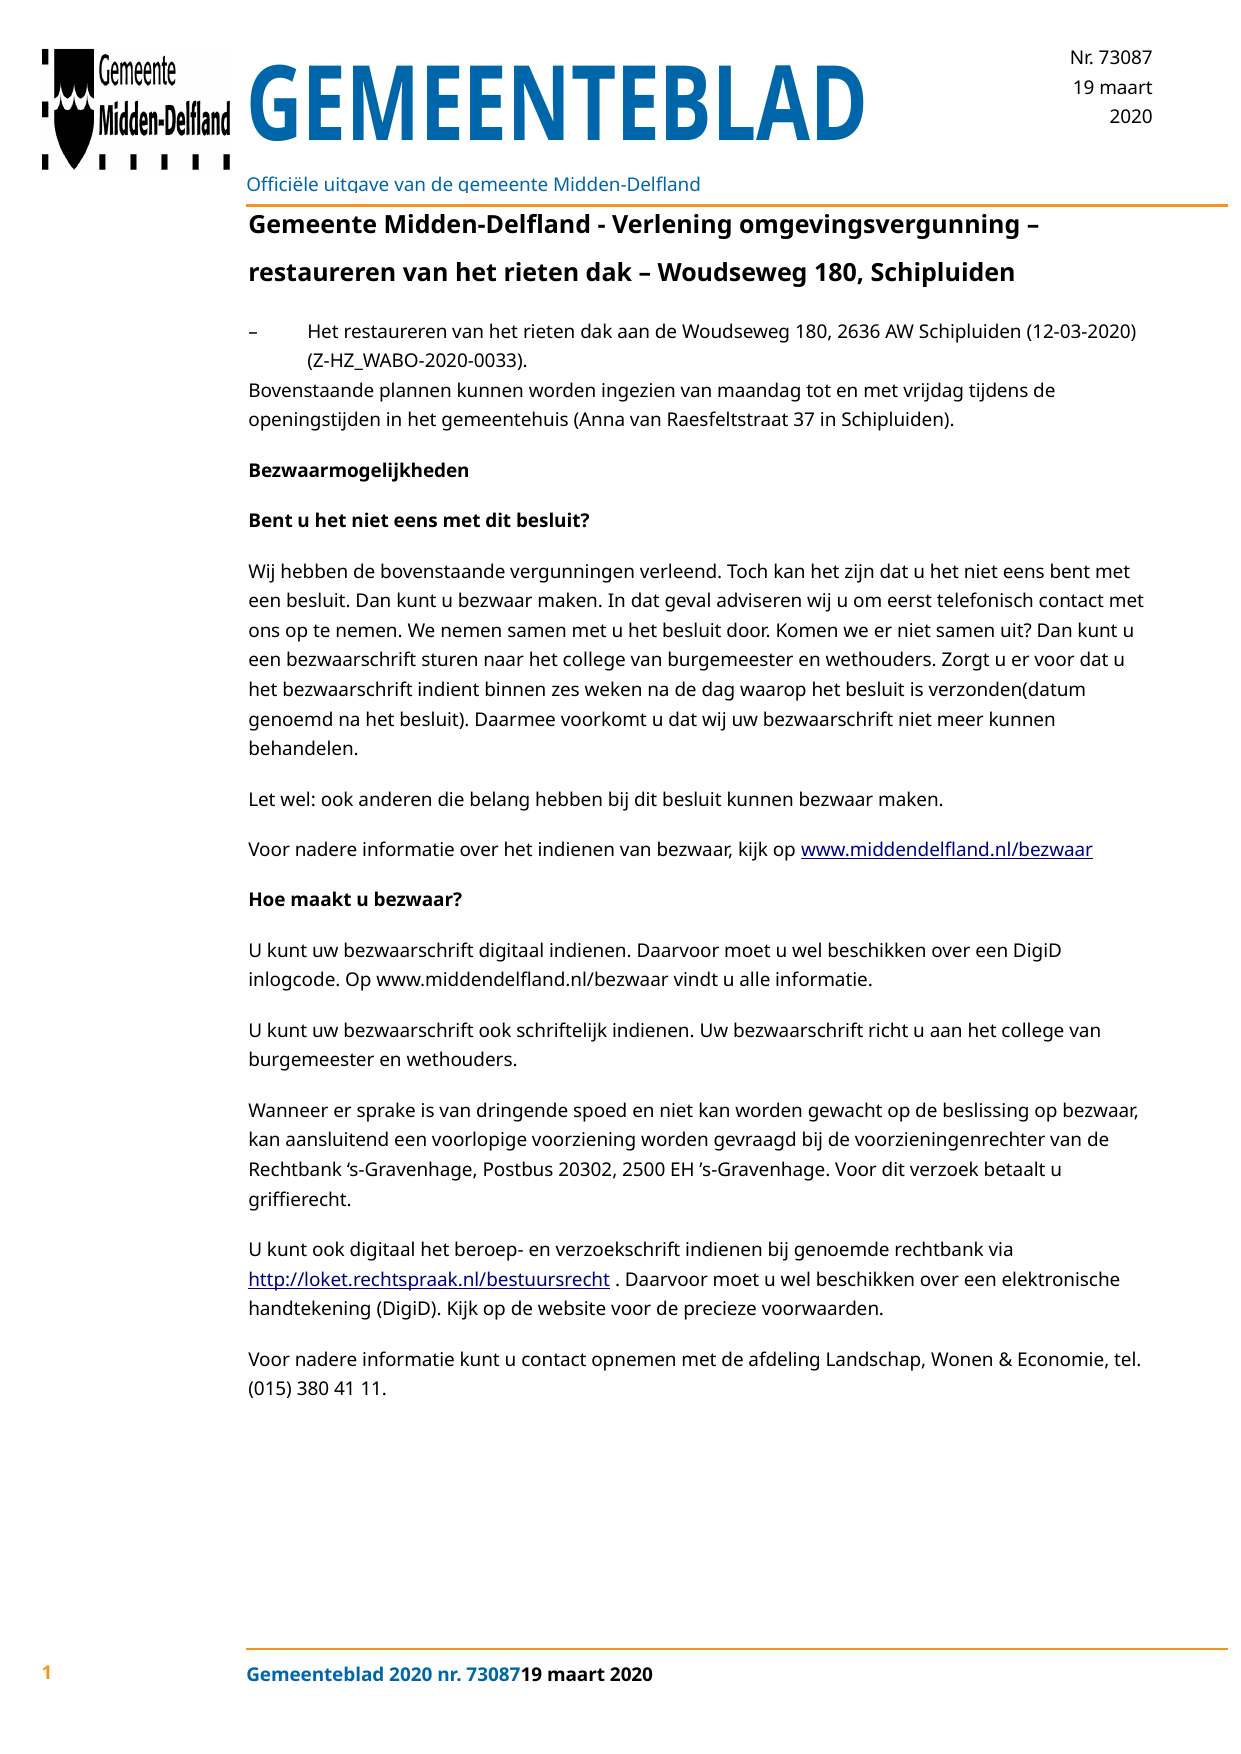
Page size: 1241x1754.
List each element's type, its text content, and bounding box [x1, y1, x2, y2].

text Wij hebben de bovenstaande vergunningen verleend. Toch kan het zijn dat u het niet eens bent met een besluit. Dan kunt u bezwaar maken. In dat geval adviseren wij u om eerst telefonisch contact met ons op te nemen. We nemen samen met u het besluit door. Komen we er niet samen uit? Dan kunt u een bezwaarschrift sturen naar het college van burgemeester en wethouders. Zorgt u er voor dat u het bezwaarschrift indient binnen zes weken na de dag waarop het besluit is verzonden(datum genoemd na het besluit). Daarmee voorkomt u dat wij uw bezwaarschrift niet meer kunnen behandelen. [248, 558, 1152, 761]
text Voor nadere informatie over het indienen van bezwaar, kijk op www.middendelfland.nl/bezwaar [248, 836, 1152, 862]
text Bent u het niet eens met dit besluit? [248, 507, 1152, 533]
text Bovenstaande plannen kunnen worden ingezien van maandag tot en met vrijdag tijdens de openingstijden in het gemeentehuis (Anna van Raesfeltstraat 37 in Schipluiden). [248, 377, 1152, 432]
text U kunt uw bezwaarschrift digitaal indienen. Daarvoor moet u wel beschikken over een DigiD inlogcode. Op www.middendelfland.nl/bezwaar vindt u alle informatie. [248, 937, 1152, 992]
text U kunt uw bezwaarschrift ook schriftelijk indienen. Uw bezwaarschrift richt u aan het college van burgemeester en wethouders. [248, 1017, 1152, 1072]
text Hoe maakt u bezwaar? [248, 887, 1152, 912]
text Gemeente Midden-Delfland - Verlening omgevingsvergunning – restaureren van het rieten dak – Woudseweg 180, Schipluiden [248, 207, 1152, 288]
text Voor nadere informatie kunt u contact opnemen met de afdeling Landschap, Wonen & Economie, tel. (015) 380 41 11. [248, 1346, 1152, 1401]
text Bezwaarmogelijkheden [248, 457, 1152, 483]
list Het restaureren van het rieten dak aan de Woudseweg 180, 2636 AW Schipluiden (12-03-2020) (Z-HZ_WABO-2020-0033). [248, 318, 1152, 373]
text Let wel: ook anderen die belang hebben bij dit besluit kunnen bezwaar maken. [248, 786, 1152, 812]
text Wanneer er sprake is van dringende spoed en niet kan worden gewacht op de beslissing op bezwaar, kan aansluitend een voorlopige voorziening worden gevraagd bij de voorzieningenrechter van de Rechtbank ‘s-Gravenhage, Postbus 20302, 2500 EH ’s-Gravenhage. Voor dit verzoek betaalt u griffierecht. [248, 1097, 1152, 1212]
picture [41, 47, 231, 172]
text U kunt ook digitaal het beroep- en verzoekschrift indienen bij genoemde rechtbank via http://loket.rechtspraak.nl/bestuursrecht . Daarvoor moet u wel beschikken over een elektronische handtekening (DigiD). Kijk op de website voor de precieze voorwaarden. [248, 1236, 1152, 1321]
